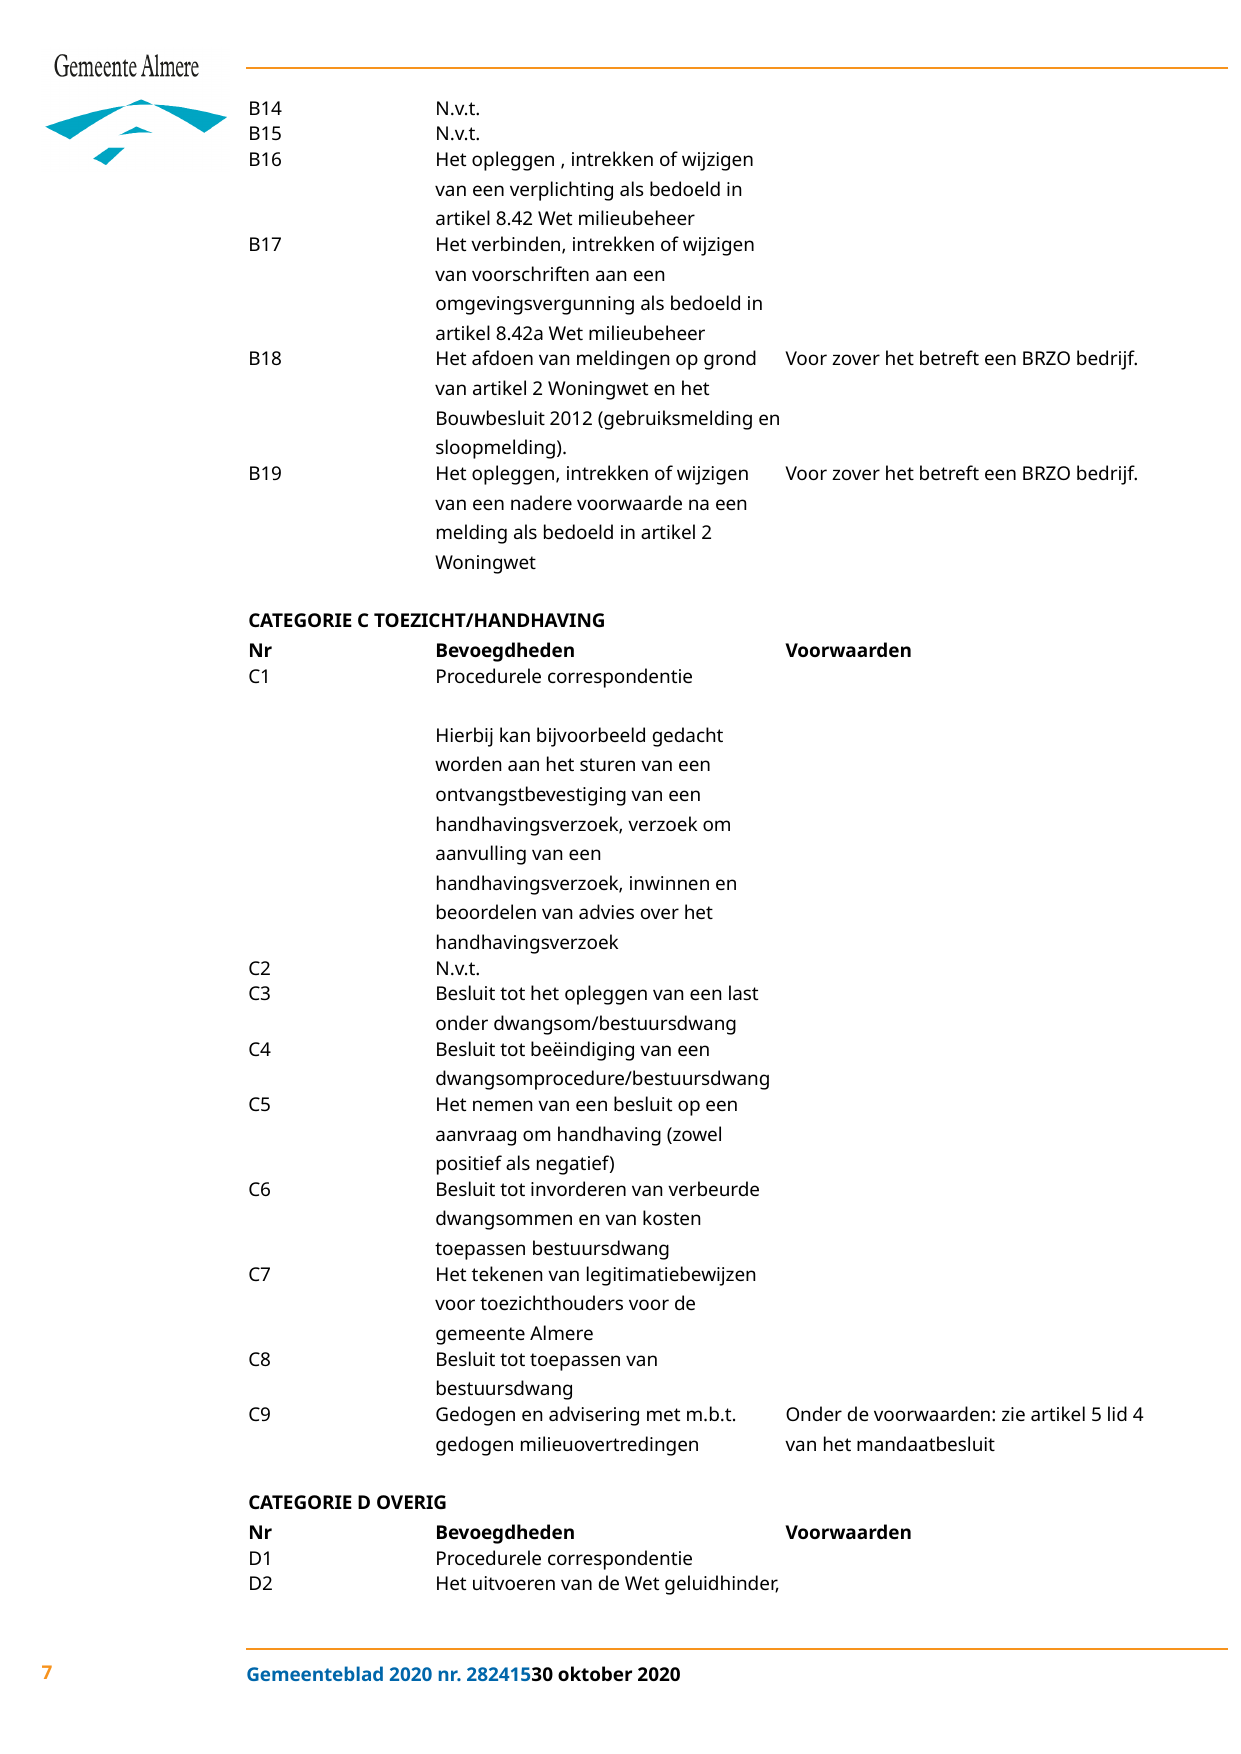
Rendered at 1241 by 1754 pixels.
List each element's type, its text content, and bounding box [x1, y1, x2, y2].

table_cell Het uitvoeren van de Wet geluidhinder, [435, 1570, 785, 1596]
table_cell [785, 121, 1152, 146]
table_cell C1 [248, 663, 435, 955]
table_cell C4 [248, 1036, 435, 1091]
table_header Nr [248, 1519, 435, 1545]
table_cell N.v.t. [435, 95, 785, 121]
table_cell [785, 1570, 1152, 1596]
table_cell Voor zover het betreft een BRZO bedrijf. [785, 460, 1152, 574]
table_cell [785, 231, 1152, 346]
table_cell B16 [248, 146, 435, 231]
picture [41, 47, 231, 172]
table_cell Onder de voorwaarden: zie artikel 5 lid 4 van het mandaatbesluit [785, 1401, 1152, 1456]
table_cell D2 [248, 1570, 435, 1596]
table_cell [785, 95, 1152, 121]
table_cell B18 [248, 346, 435, 460]
table_cell B17 [248, 231, 435, 346]
table_cell C5 [248, 1091, 435, 1176]
table_cell Voor zover het betreft een BRZO bedrijf. [785, 346, 1152, 460]
text CATEGORIE C TOEZICHT/HANDHAVING [248, 607, 1152, 633]
table_cell B14 [248, 95, 435, 121]
table_cell Procedurele correspondentie [435, 1545, 785, 1570]
table_header Voorwaarden [785, 637, 1152, 663]
table_header Voorwaarden [785, 1519, 1152, 1545]
table_cell Het nemen van een besluit op een aanvraag om handhaving (zowel positief als negatief) [435, 1091, 785, 1176]
table_cell C7 [248, 1261, 435, 1346]
table_cell B15 [248, 121, 435, 146]
table_cell Het afdoen van meldingen op grond van artikel 2 Woningwet en het Bouwbesluit 2012 (gebruiksmelding en sloopmelding). [435, 346, 785, 460]
table_header Bevoegdheden [435, 1519, 785, 1545]
table_cell C8 [248, 1346, 435, 1401]
table_cell B19 [248, 460, 435, 574]
table_header Bevoegdheden [435, 637, 785, 663]
table_cell Gedogen en advisering met m.b.t. gedogen milieuovertredingen [435, 1401, 785, 1456]
table_cell Besluit tot beëindiging van een dwangsomprocedure/bestuursdwang [435, 1036, 785, 1091]
table_cell Besluit tot toepassen van bestuursdwang [435, 1346, 785, 1401]
table_cell [785, 1261, 1152, 1346]
table_cell C9 [248, 1401, 435, 1456]
table_cell C6 [248, 1176, 435, 1261]
table_cell Het opleggen, intrekken of wijzigen van een nadere voorwaarde na een melding als bedoeld in artikel 2 Woningwet [435, 460, 785, 574]
table_cell Het tekenen van legitimatiebewijzen voor toezichthouders voor de gemeente Almere [435, 1261, 785, 1346]
table_cell [785, 1036, 1152, 1091]
table_cell Het opleggen , intrekken of wijzigen van een verplichting als bedoeld in artikel 8.42 Wet milieubeheer [435, 146, 785, 231]
table_cell [785, 955, 1152, 981]
table_cell C2 [248, 955, 435, 981]
table_cell Besluit tot het opleggen van een last onder dwangsom/bestuursdwang [435, 981, 785, 1036]
table_cell [785, 1091, 1152, 1176]
table_cell [785, 1346, 1152, 1401]
table_cell Procedurele correspondentie Hierbij kan bijvoorbeeld gedacht worden aan het sturen van een ontvangstbevestiging van een handhavingsverzoek, verzoek om aanvulling van een handhavingsverzoek, inwinnen en beoordelen van advies over het handhavingsverzoek [435, 663, 785, 955]
table_cell [785, 663, 1152, 955]
table_cell N.v.t. [435, 955, 785, 981]
table_cell [785, 1545, 1152, 1570]
table_cell Besluit tot invorderen van verbeurde dwangsommen en van kosten toepassen bestuursdwang [435, 1176, 785, 1261]
table_cell [785, 981, 1152, 1036]
table_cell N.v.t. [435, 121, 785, 146]
text CATEGORIE D OVERIG [248, 1489, 1152, 1515]
table_header Nr [248, 637, 435, 663]
table_cell [785, 1176, 1152, 1261]
table_cell C3 [248, 981, 435, 1036]
table_cell D1 [248, 1545, 435, 1570]
table_cell [785, 146, 1152, 231]
table_cell Het verbinden, intrekken of wijzigen van voorschriften aan een omgevingsvergunning als bedoeld in artikel 8.42a Wet milieubeheer [435, 231, 785, 346]
